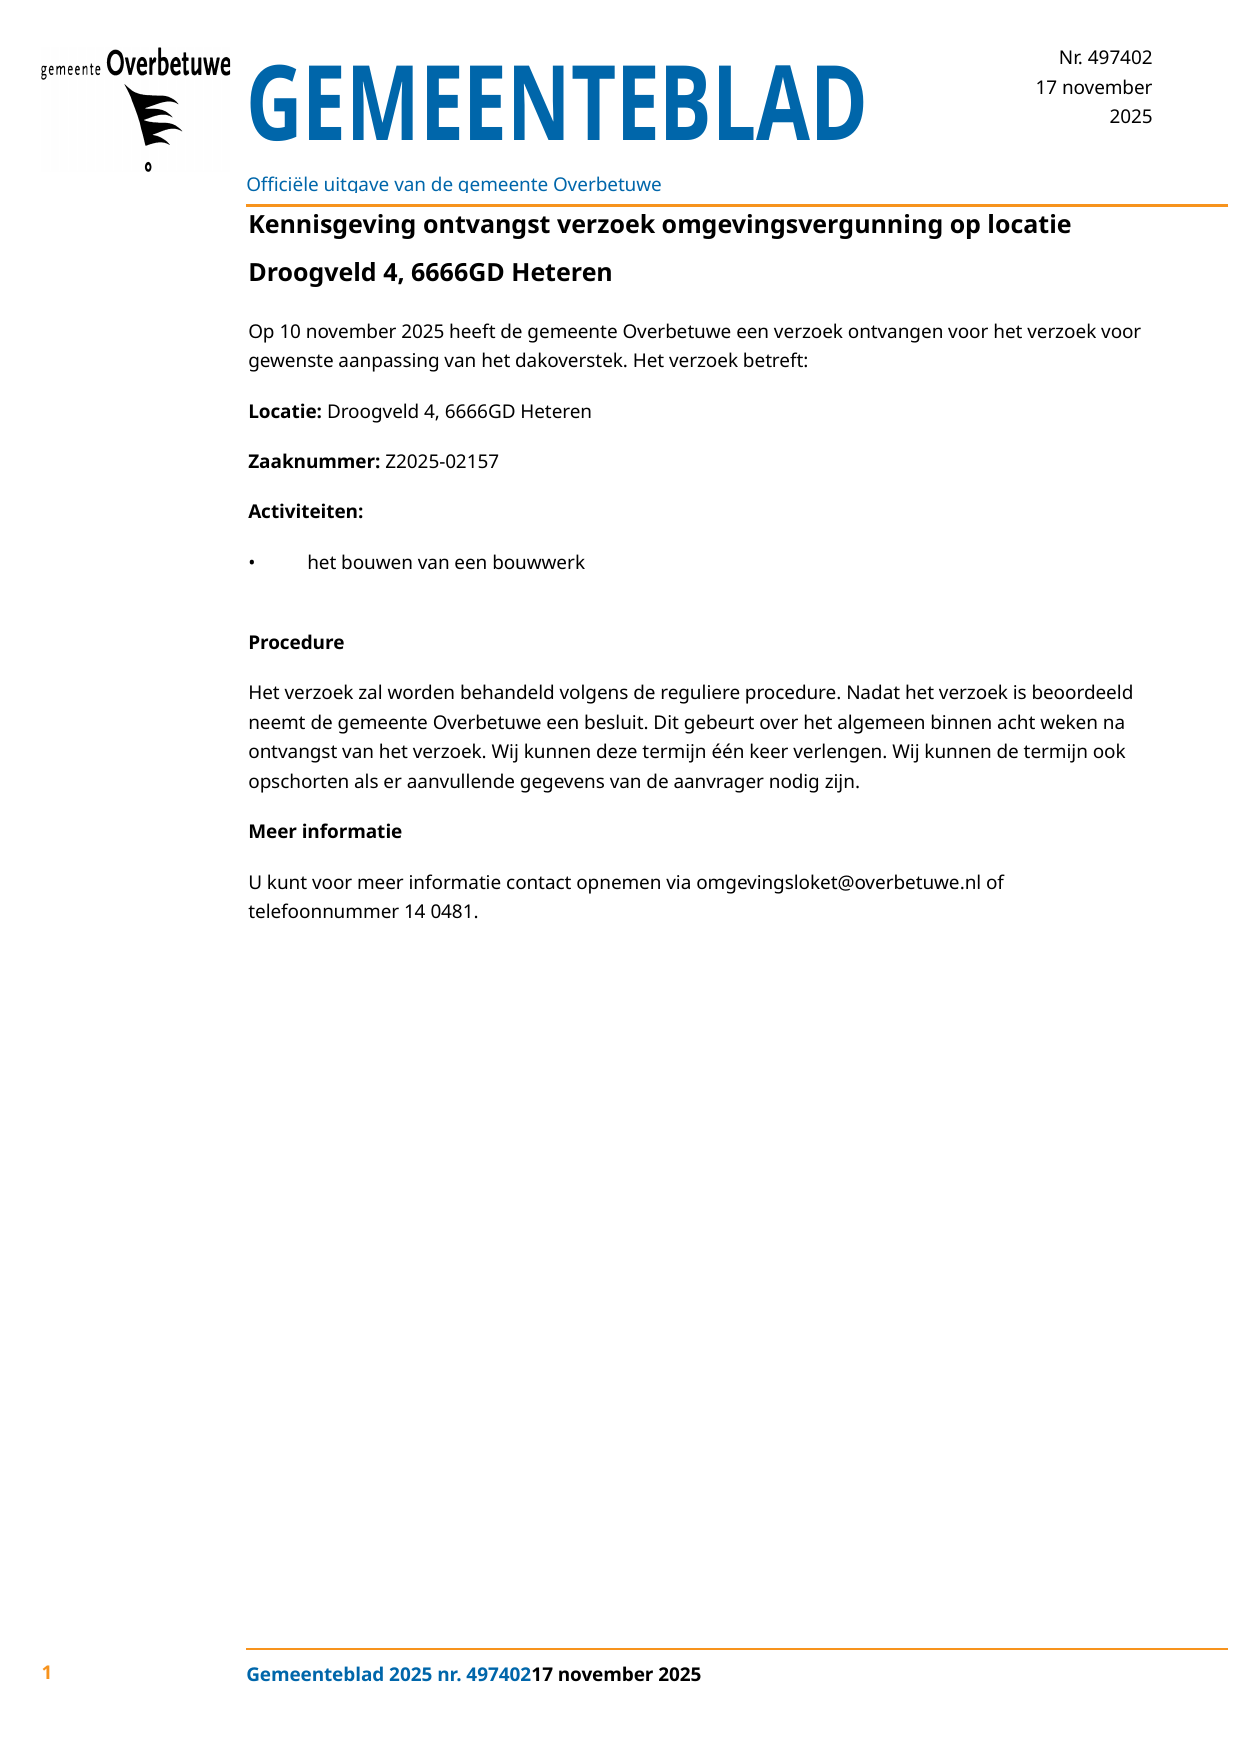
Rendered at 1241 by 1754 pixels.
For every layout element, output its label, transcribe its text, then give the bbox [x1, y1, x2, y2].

text Procedure [248, 629, 1152, 655]
text Activiteiten: [248, 499, 1152, 524]
text Het verzoek zal worden behandeld volgens de reguliere procedure. Nadat het verzoek is beoordeeld neemt de gemeente Overbetuwe een besluit. Dit gebeurt over het algemeen binnen acht weken na ontvangst van het verzoek. Wij kunnen deze termijn één keer verlengen. Wij kunnen de termijn ook opschorten als er aanvullende gegevens van de aanvrager nodig zijn. [248, 679, 1152, 794]
text Op 10 november 2025 heeft de gemeente Overbetuwe een verzoek ontvangen voor het verzoek voor gewenste aanpassing van het dakoverstek. Het verzoek betreft: [248, 318, 1152, 373]
text Locatie: Droogveld 4, 6666GD Heteren [248, 398, 1152, 424]
picture [41, 47, 231, 172]
text U kunt voor meer informatie contact opnemen via omgevingsloket@overbetuwe.nl of telefoonnummer 14 0481. [248, 869, 1152, 924]
text Zaaknummer: Z2025-02157 [248, 448, 1152, 474]
text Kennisgeving ontvangst verzoek omgevingsvergunning op locatie Droogveld 4, 6666GD Heteren [248, 207, 1152, 288]
text Meer informatie [248, 819, 1152, 844]
list het bouwen van een bouwwerk [248, 549, 1152, 575]
